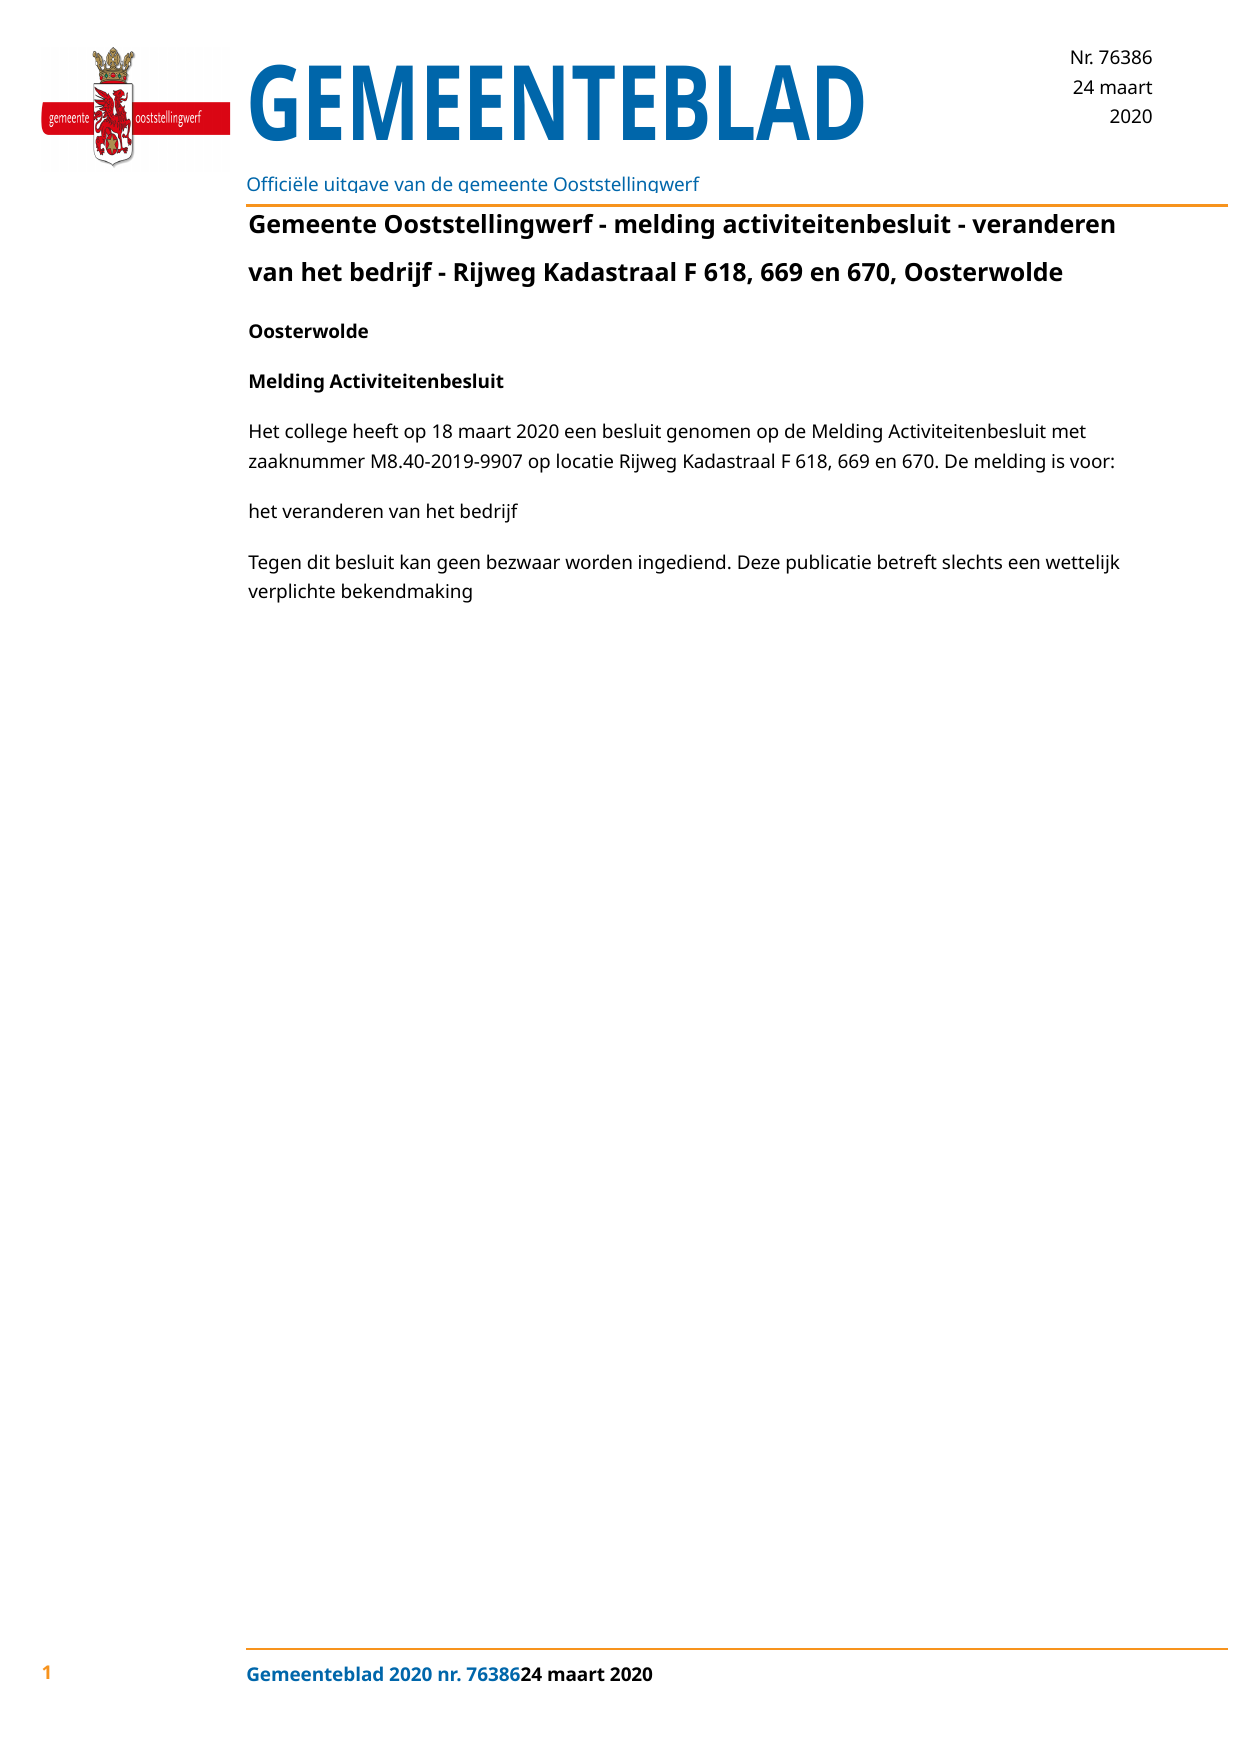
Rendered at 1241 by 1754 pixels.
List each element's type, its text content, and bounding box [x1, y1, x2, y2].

text Het college heeft op 18 maart 2020 een besluit genomen op de Melding Activiteitenbesluit met zaaknummer M8.40-2019-9907 op locatie Rijweg Kadastraal F 618, 669 en 670. De melding is voor: [248, 419, 1152, 474]
text Gemeente Ooststellingwerf - melding activiteitenbesluit - veranderen van het bedrijf - Rijweg Kadastraal F 618, 669 en 670, Oosterwolde [248, 207, 1152, 288]
text Oosterwolde [248, 318, 1152, 344]
text Tegen dit besluit kan geen bezwaar worden ingediend. Deze publicatie betreft slechts een wettelijk verplichte bekendmaking [248, 549, 1152, 604]
picture [41, 47, 231, 172]
text Melding Activiteitenbesluit [248, 368, 1152, 394]
text het veranderen van het bedrijf [248, 499, 1152, 524]
